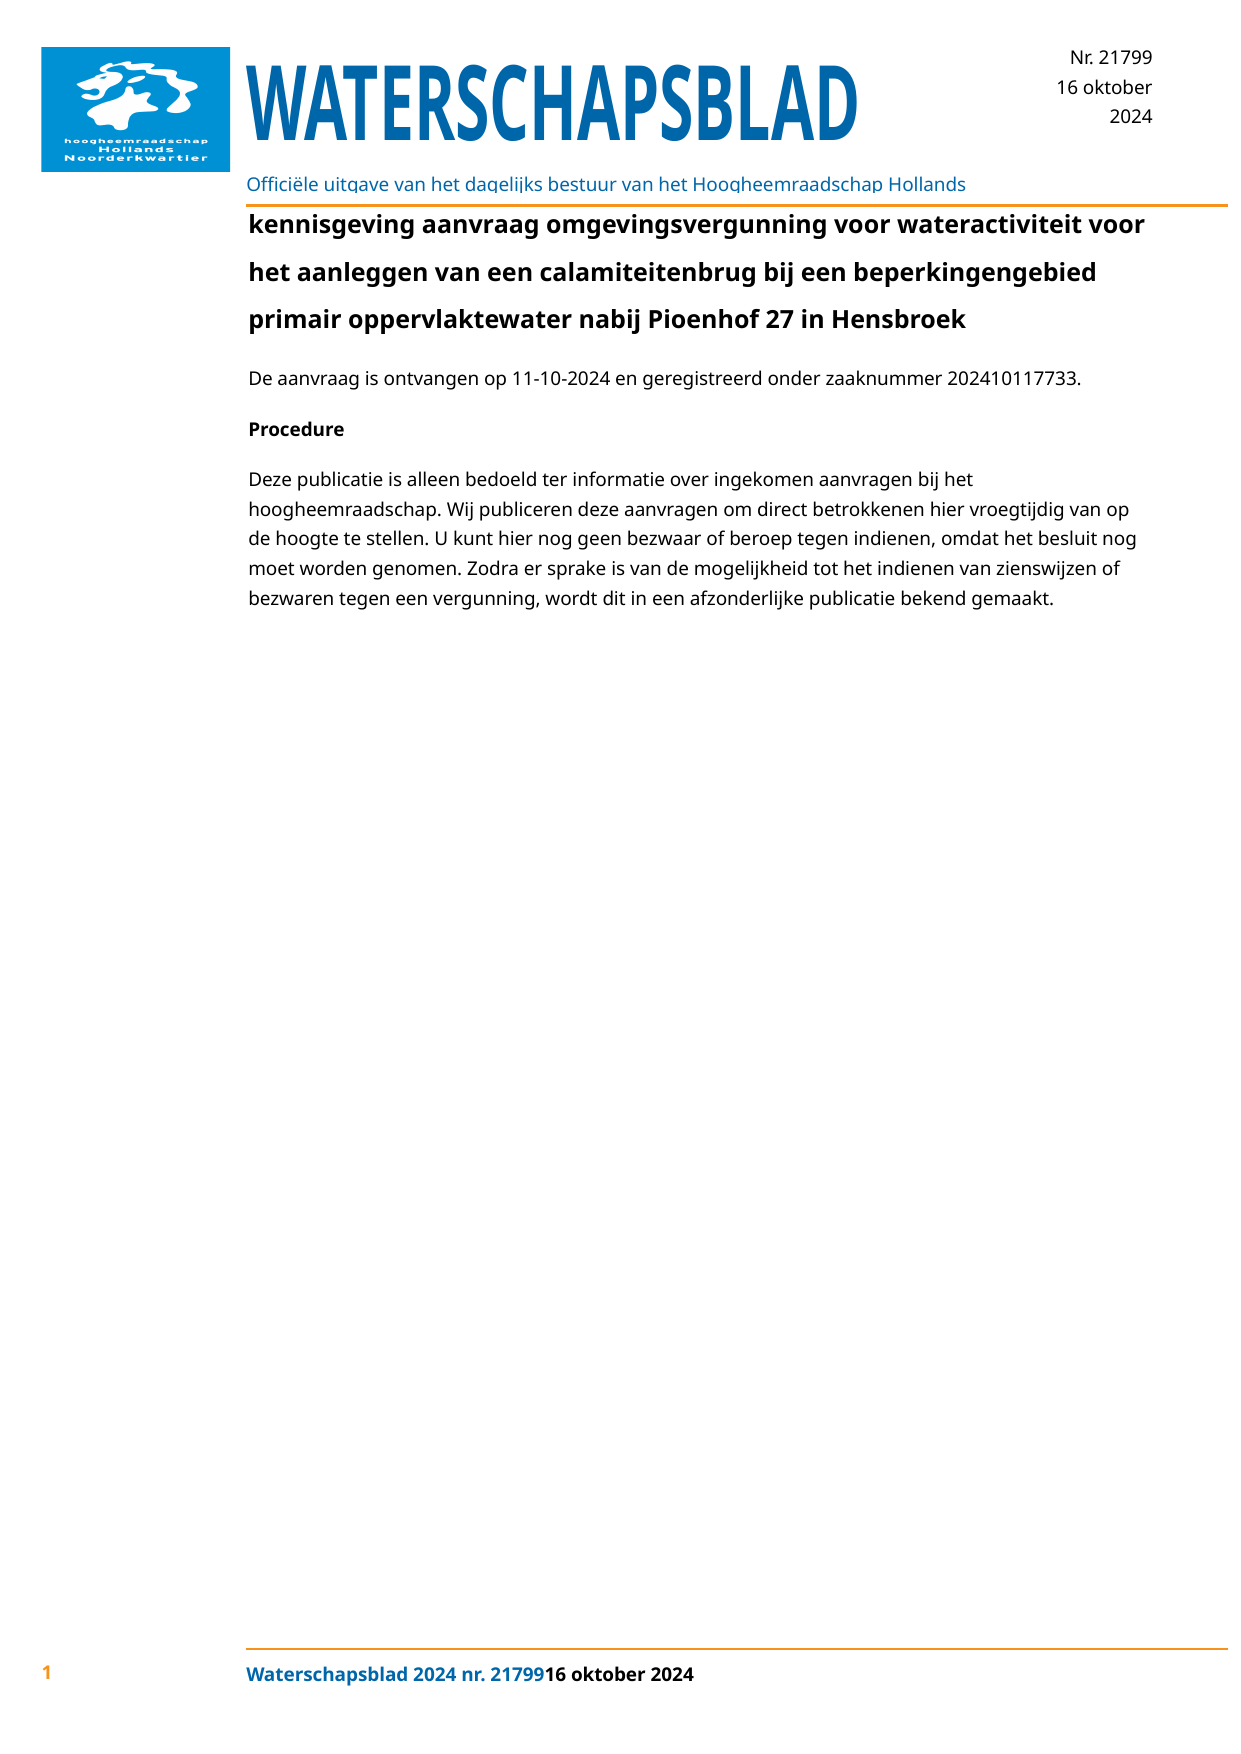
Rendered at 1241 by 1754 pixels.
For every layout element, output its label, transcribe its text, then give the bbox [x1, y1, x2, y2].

text kennisgeving aanvraag omgevingsvergunning voor wateractiviteit voor het aanleggen van een calamiteitenbrug bij een beperkingengebied primair oppervlaktewater nabij Pioenhof 27 in Hensbroek [248, 207, 1152, 336]
text Procedure [248, 416, 1152, 442]
picture [88, 87, 157, 130]
picture [78, 64, 122, 99]
picture [118, 62, 197, 112]
picture [129, 76, 144, 82]
text De aanvraag is ontvangen op 11-10-2024 en geregistreerd onder zaaknummer 202410117733. [248, 366, 1152, 391]
text Deze publicatie is alleen bedoeld ter informatie over ingekomen aanvragen bij het hoogheemraadschap. Wij publiceren deze aanvragen om direct betrokkenen hier vroegtijdig van op de hoogte te stellen. U kunt hier nog geen bezwaar of beroep tegen indienen, omdat het besluit nog moet worden genomen. Zodra er sprake is van de mogelijkheid tot het indienen van zienswijzen of bezwaren tegen een vergunning, wordt dit in een afzonderlijke publicatie bekend gemaakt. [248, 466, 1152, 610]
